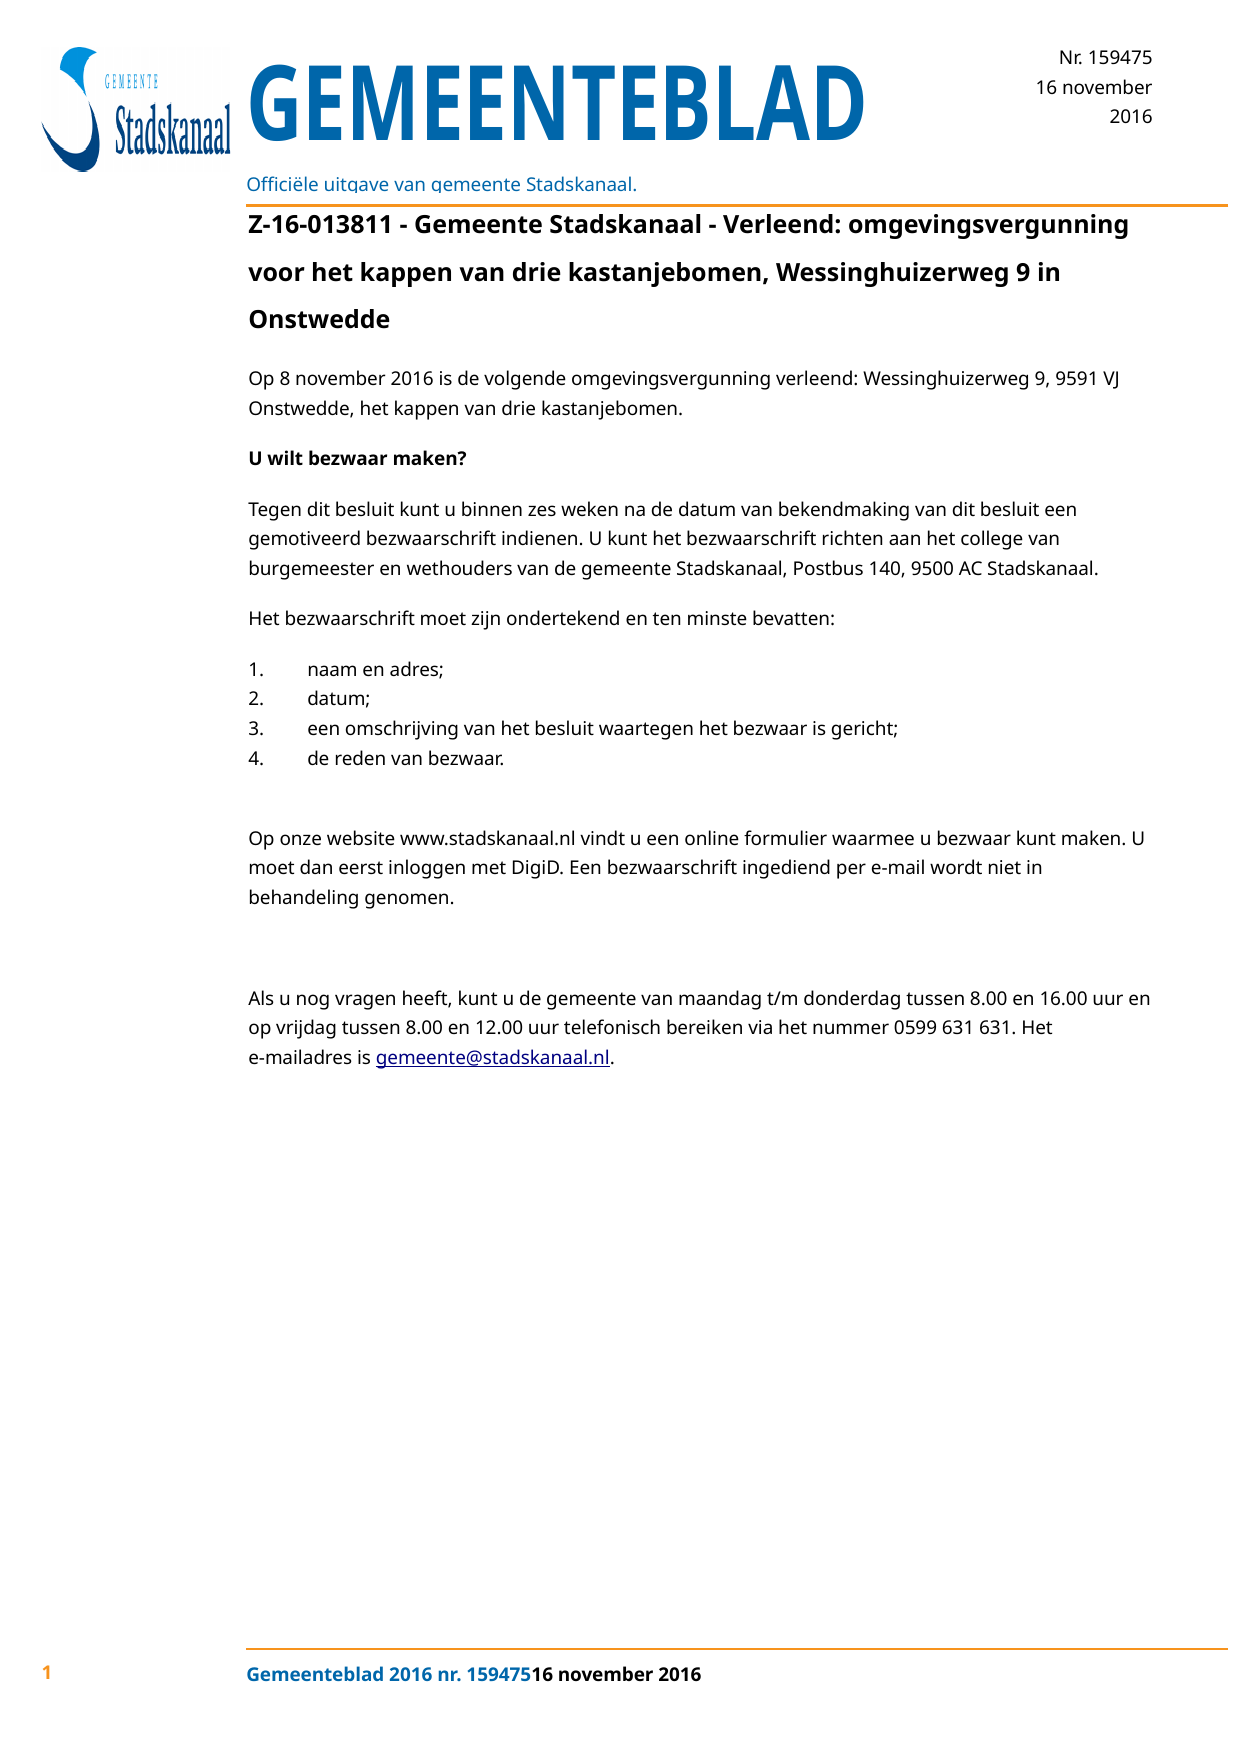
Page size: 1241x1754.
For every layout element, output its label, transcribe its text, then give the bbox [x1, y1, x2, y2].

list naam en adres; [248, 656, 1152, 682]
text Op 8 november 2016 is de volgende omgevingsvergunning verleend: Wessinghuizerweg 9, 9591 VJ Onstwedde, het kappen van drie kastanjebomen. [248, 366, 1152, 421]
text Tegen dit besluit kunt u binnen zes weken na de datum van bekendmaking van dit besluit een gemotiveerd bezwaarschrift indienen. U kunt het bezwaarschrift richten aan het college van burgemeester en wethouders van de gemeente Stadskanaal, Postbus 140, 9500 AC Stadskanaal. [248, 496, 1152, 581]
picture [41, 47, 231, 172]
list de reden van bezwaar. [248, 745, 1152, 770]
text U wilt bezwaar maken? [248, 446, 1152, 471]
list datum; [248, 686, 1152, 711]
text Het bezwaarschrift moet zijn ondertekend en ten minste bevatten: [248, 606, 1152, 631]
text Z-16-013811 - Gemeente Stadskanaal - Verleend: omgevingsvergunning voor het kappen van drie kastanjebomen, Wessinghuizerweg 9 in Onstwedde [248, 207, 1152, 336]
text Als u nog vragen heeft, kunt u de gemeente van maandag t/m donderdag tussen 8.00 en 16.00 uur en op vrijdag tussen 8.00 en 12.00 uur telefonisch bereiken via het nummer 0599 631 631. Het e‑mailadres is gemeente@stadskanaal.nl. [248, 985, 1152, 1069]
text Op onze website www.stadskanaal.nl vindt u een online formulier waarmee u bezwaar kunt maken. U moet dan eerst inloggen met DigiD. Een bezwaarschrift ingediend per e-mail wordt niet in behandeling genomen. [248, 825, 1152, 909]
list een omschrijving van het besluit waartegen het bezwaar is gericht; [248, 715, 1152, 741]
